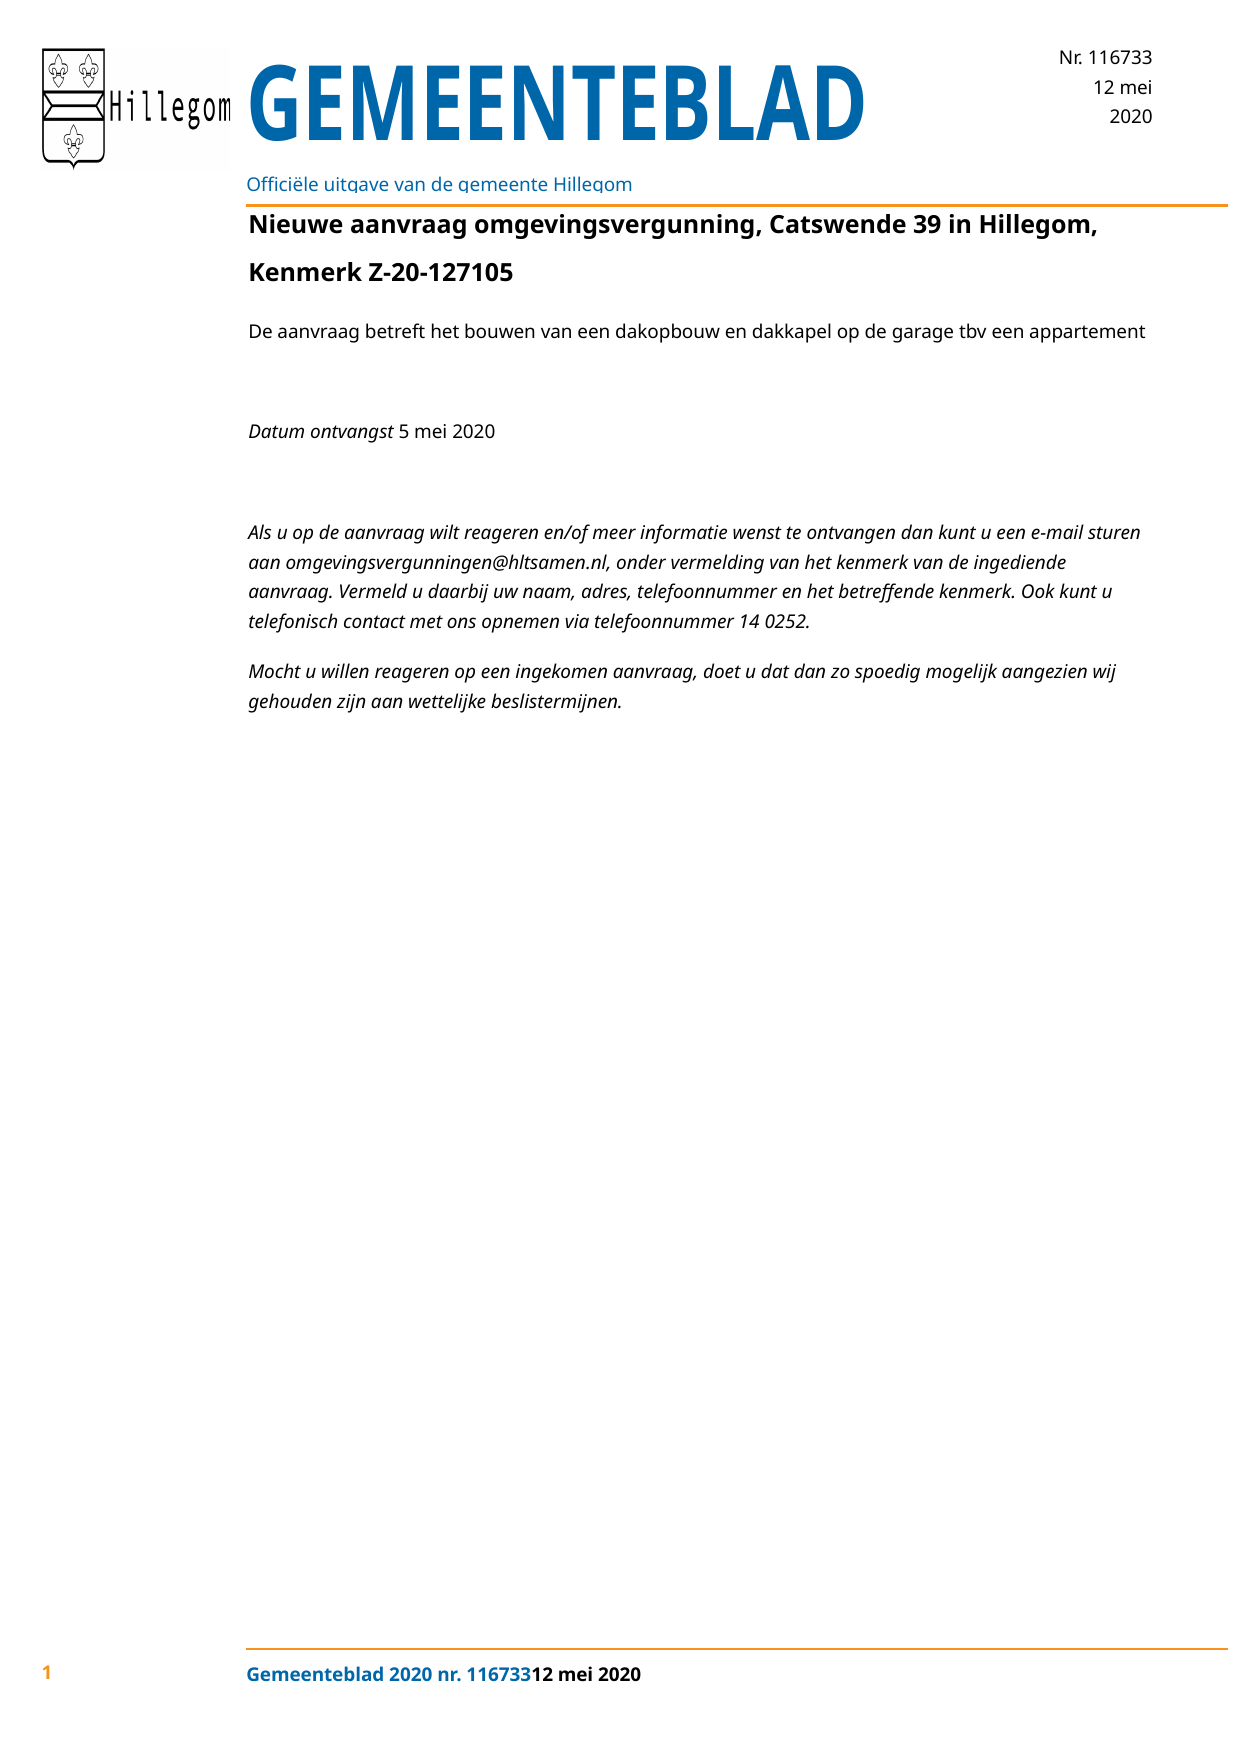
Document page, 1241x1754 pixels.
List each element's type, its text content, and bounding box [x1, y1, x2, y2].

text Datum ontvangst 5 mei 2020 [248, 419, 1152, 444]
text De aanvraag betreft het bouwen van een dakopbouw en dakkapel op de garage tbv een appartement [248, 318, 1152, 344]
text Mocht u willen reageren op een ingekomen aanvraag, doet u dat dan zo spoedig mogelijk aangezien wij gehouden zijn aan wettelijke beslistermijnen. [248, 659, 1152, 714]
text Als u op de aanvraag wilt reageren en/of meer informatie wenst te ontvangen dan kunt u een e-mail sturen aan omgevingsvergunningen@hltsamen.nl, onder vermelding van het kenmerk van de ingediende aanvraag. Vermeld u daarbij uw naam, adres, telefoonnummer en het betreffende kenmerk. Ook kunt u telefonisch contact met ons opnemen via telefoonnummer 14 0252. [248, 519, 1152, 634]
picture [41, 47, 231, 172]
text Nieuwe aanvraag omgevingsvergunning, Catswende 39 in Hillegom, Kenmerk Z-20-127105 [248, 207, 1152, 288]
